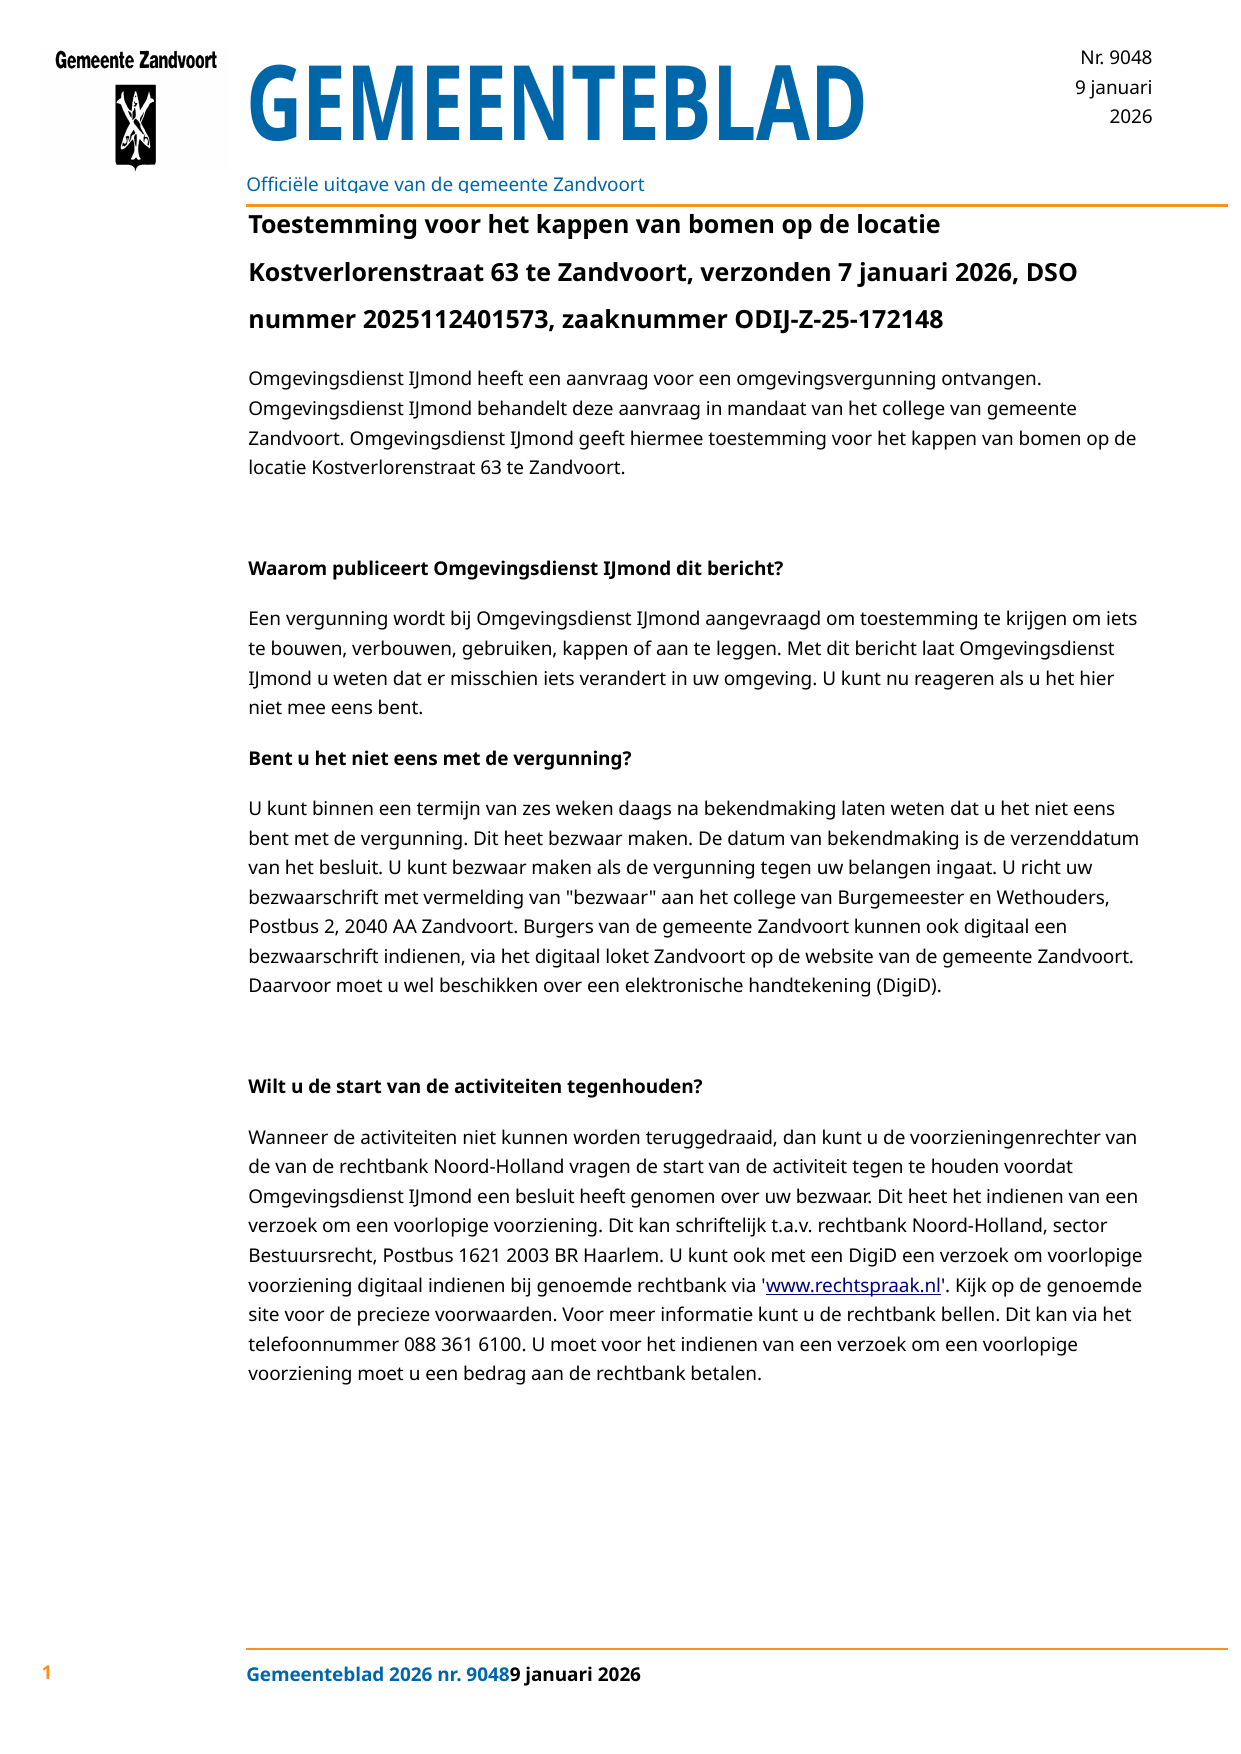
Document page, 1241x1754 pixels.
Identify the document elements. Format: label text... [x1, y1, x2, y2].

text Waarom publiceert Omgevingsdienst IJmond dit bericht? [248, 555, 1152, 581]
text Een vergunning wordt bij Omgevingsdienst IJmond aangevraagd om toestemming te krijgen om iets te bouwen, verbouwen, gebruiken, kappen of aan te leggen. Met dit bericht laat Omgevingsdienst IJmond u weten dat er misschien iets verandert in uw omgeving. U kunt nu reageren als u het hier niet mee eens bent. [248, 606, 1152, 720]
text Wanneer de activiteiten niet kunnen worden teruggedraaid, dan kunt u de voorzieningenrechter van de van de rechtbank Noord-Holland vragen de start van de activiteit tegen te houden voordat Omgevingsdienst IJmond een besluit heeft genomen over uw bezwaar. Dit heet het indienen van een verzoek om een voorlopige voorziening. Dit kan schriftelijk t.a.v. rechtbank Noord-Holland, sector Bestuursrecht, Postbus 1621 2003 BR Haarlem. U kunt ook met een DigiD een verzoek om voorlopige voorziening digitaal indienen bij genoemde rechtbank via 'www.rechtspraak.nl'. Kijk op de genoemde site voor de precieze voorwaarden. Voor meer informatie kunt u de rechtbank bellen. Dit kan via het telefoonnummer 088 361 6100. U moet voor het indienen van een verzoek om een voorlopige voorziening moet u een bedrag aan de rechtbank betalen. [248, 1124, 1152, 1386]
picture [41, 47, 231, 172]
text U kunt binnen een termijn van zes weken daags na bekendmaking laten weten dat u het niet eens bent met de vergunning. Dit heet bezwaar maken. De datum van bekendmaking is de verzenddatum van het besluit. U kunt bezwaar maken als de vergunning tegen uw belangen ingaat. U richt uw bezwaarschrift met vermelding van "bezwaar" aan het college van Burgemeester en Wethouders, Postbus 2, 2040 AA Zandvoort. Burgers van de gemeente Zandvoort kunnen ook digitaal een bezwaarschrift indienen, via het digitaal loket Zandvoort op de website van de gemeente Zandvoort. Daarvoor moet u wel beschikken over een elektronische handtekening (DigiD). [248, 795, 1152, 998]
text Wilt u de start van de activiteiten tegenhouden? [248, 1073, 1152, 1099]
text Toestemming voor het kappen van bomen op de locatie Kostverlorenstraat 63 te Zandvoort, verzonden 7 januari 2026, DSO nummer 2025112401573, zaaknummer ODIJ-Z-25-172148 [248, 207, 1152, 336]
text Bent u het niet eens met de vergunning? [248, 745, 1152, 770]
text Omgevingsdienst IJmond heeft een aanvraag voor een omgevingsvergunning ontvangen. Omgevingsdienst IJmond behandelt deze aanvraag in mandaat van het college van gemeente Zandvoort. Omgevingsdienst IJmond geeft hiermee toestemming voor het kappen van bomen op de locatie Kostverlorenstraat 63 te Zandvoort. [248, 366, 1152, 480]
